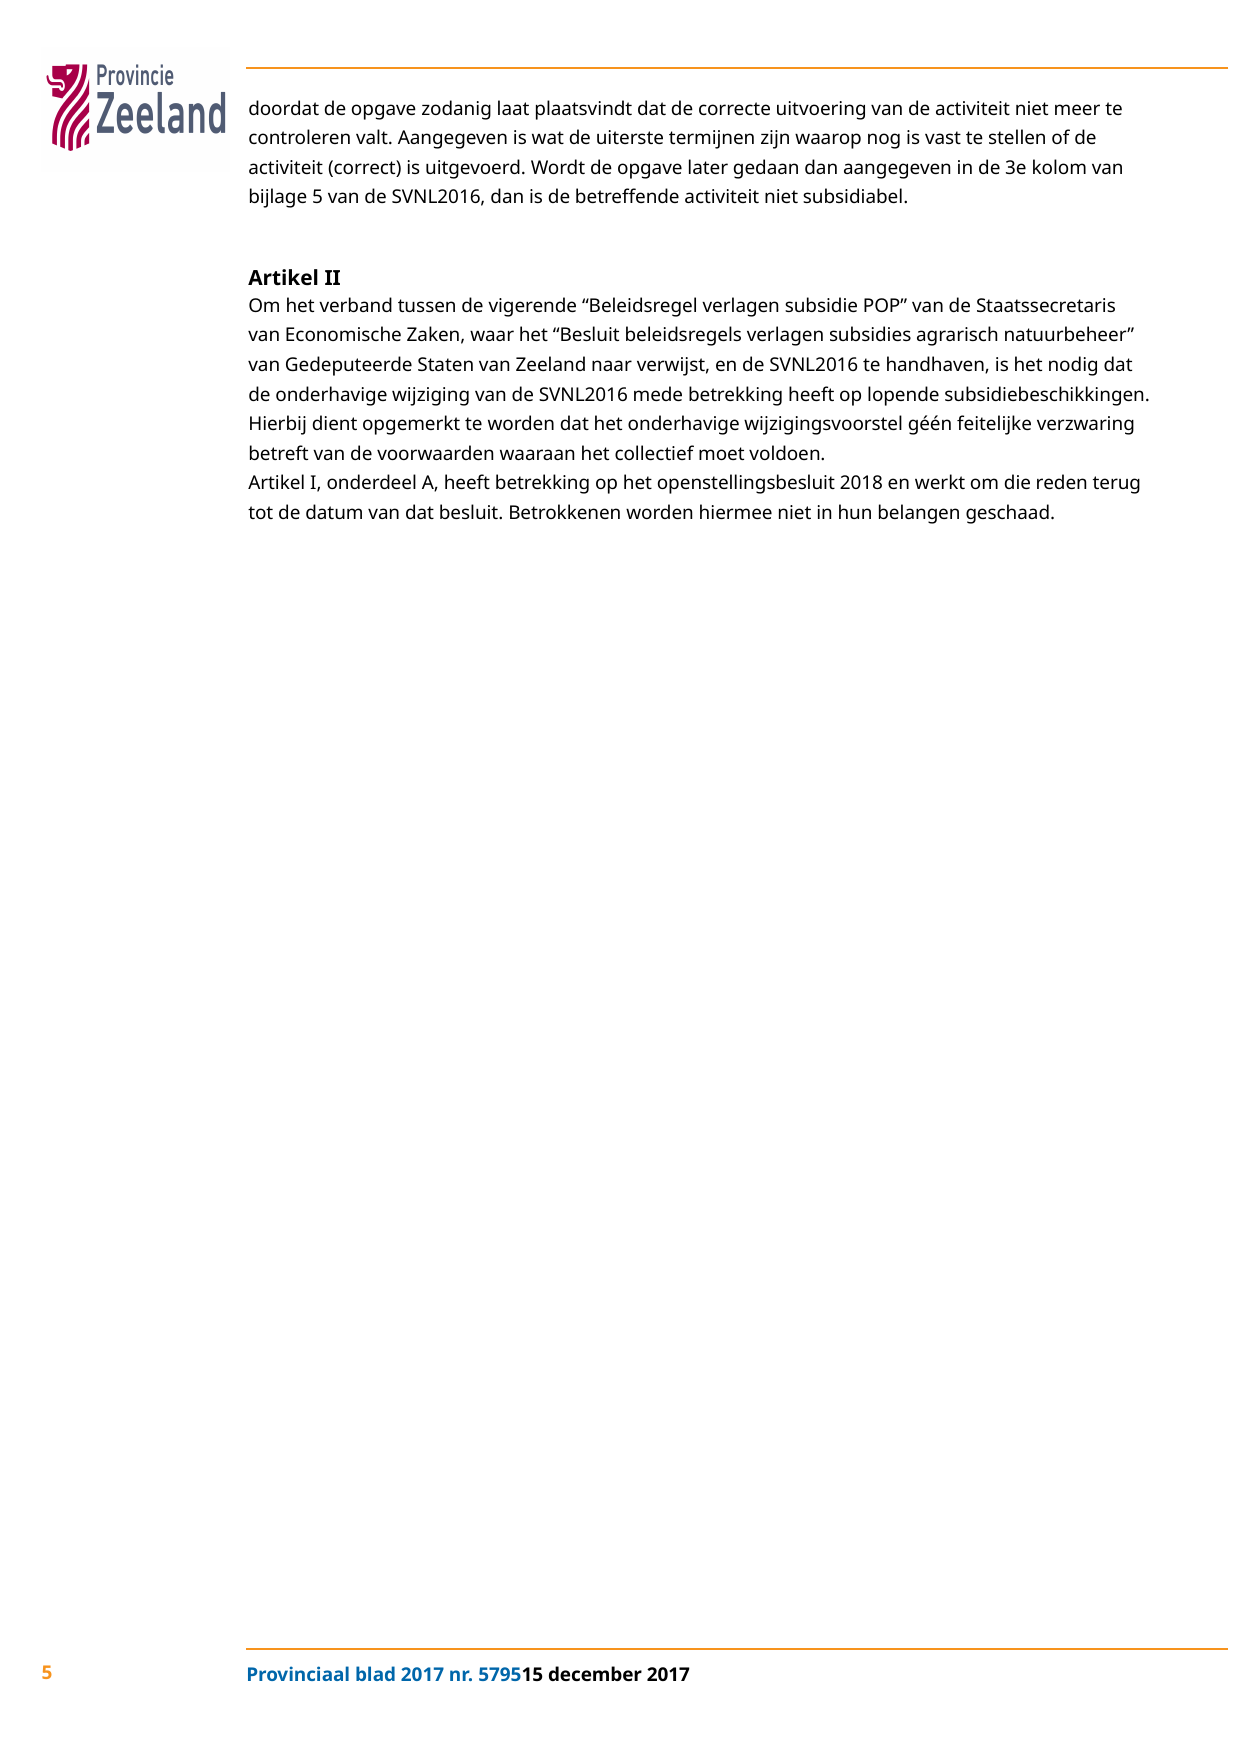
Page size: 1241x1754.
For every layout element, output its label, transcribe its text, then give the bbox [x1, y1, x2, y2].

text Om het verband tussen de vigerende “Beleidsregel verlagen subsidie POP” van de Staatssecretaris van Economische Zaken, waar het “Besluit beleidsregels verlagen subsidies agrarisch natuurbeheer” van Gedeputeerde Staten van Zeeland naar verwijst, en de SVNL2016 te handhaven, is het nodig dat de onderhavige wijziging van de SVNL2016 mede betrekking heeft op lopende subsidiebeschikkingen. Hierbij dient opgemerkt te worden dat het onderhavige wijzigingsvoorstel géén feitelijke verzwaring betreft van de voorwaarden waaraan het collectief moet voldoen. [248, 292, 1152, 466]
picture [41, 47, 231, 172]
text doordat de opgave zodanig laat plaatsvindt dat de correcte uitvoering van de activiteit niet meer te controleren valt. Aangegeven is wat de uiterste termijnen zijn waarop nog is vast te stellen of de activiteit (correct) is uitgevoerd. Wordt de opgave later gedaan dan aangegeven in de 3e kolom van bijlage 5 van de SVNL2016, dan is de betreffende activiteit niet subsidiabel. [248, 95, 1152, 209]
text Artikel II [248, 263, 1152, 292]
text Artikel I, onderdeel A, heeft betrekking op het openstellingsbesluit 2018 en werkt om die reden terug tot de datum van dat besluit. Betrokkenen worden hiermee niet in hun belangen geschaad. [248, 469, 1152, 525]
